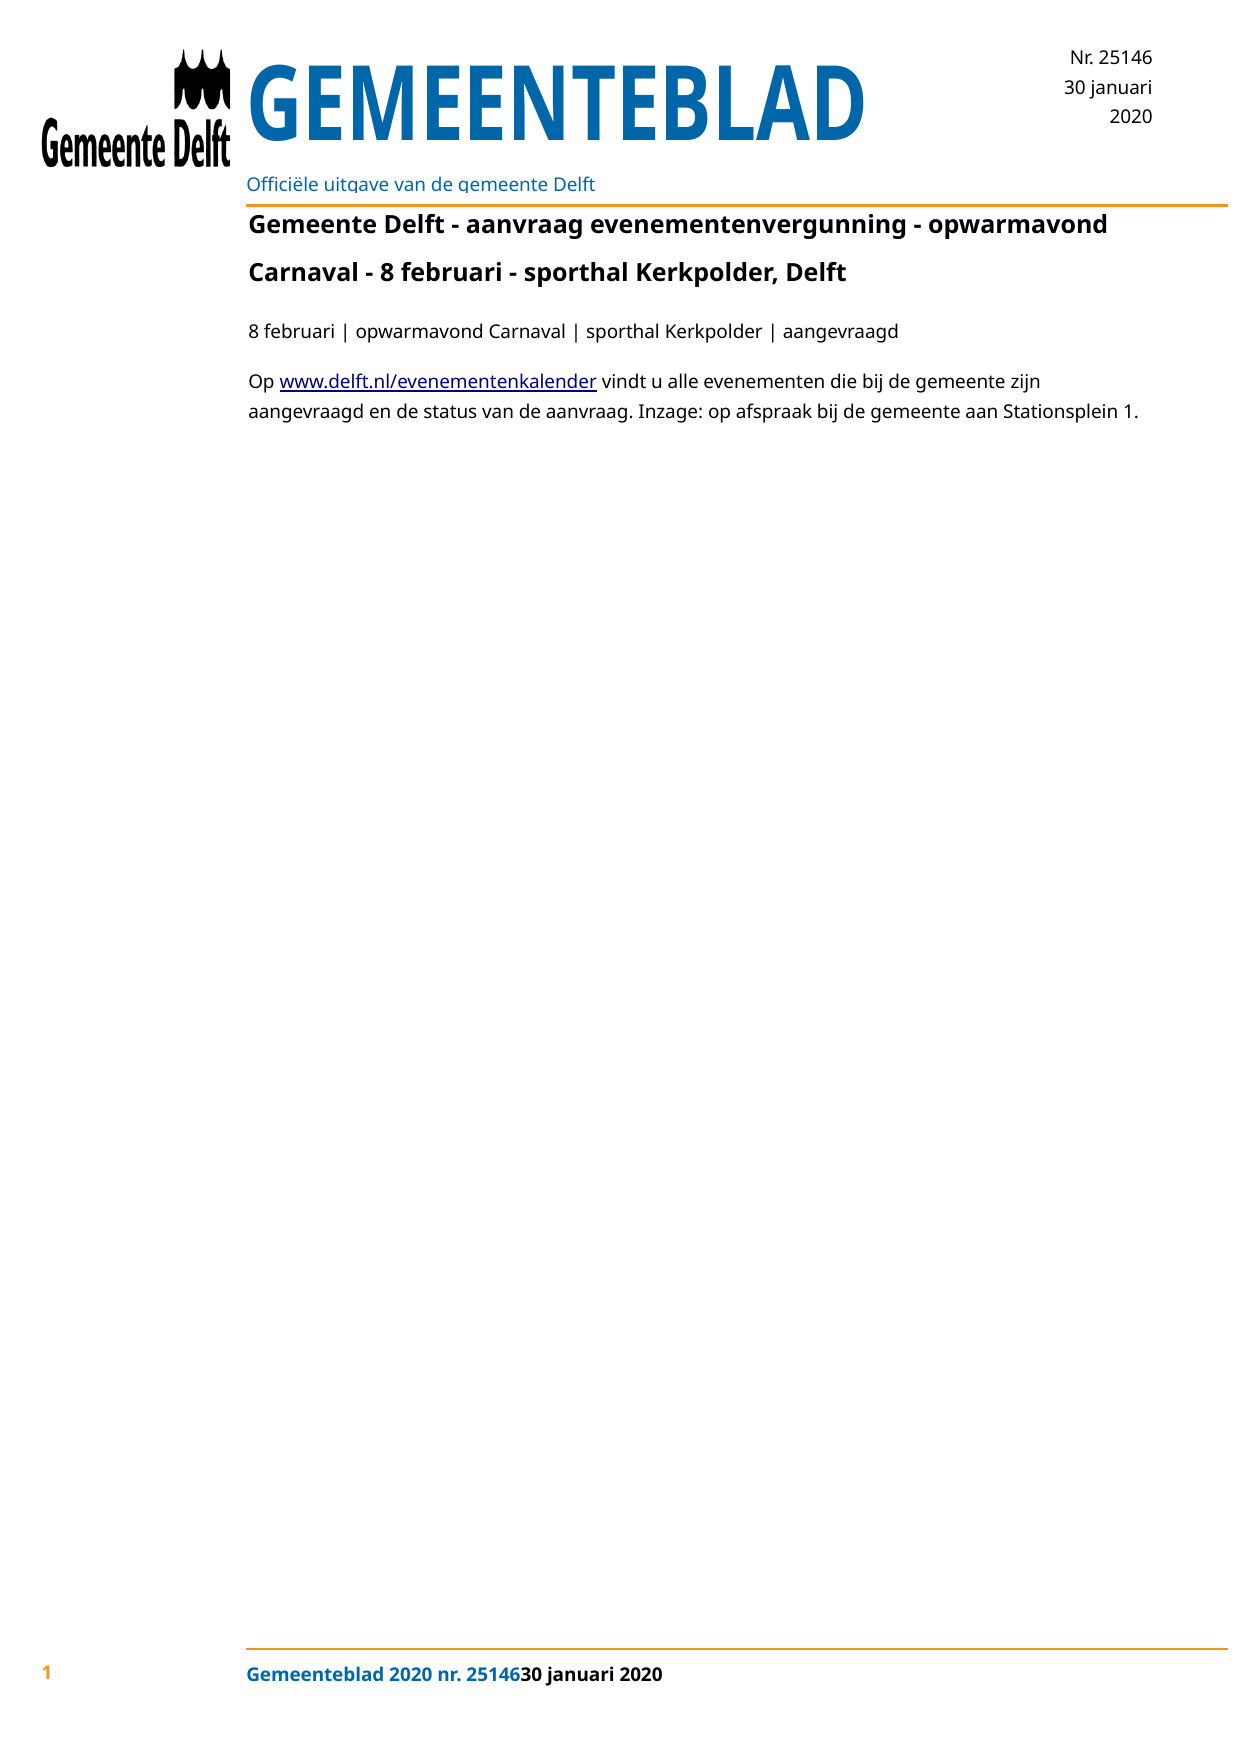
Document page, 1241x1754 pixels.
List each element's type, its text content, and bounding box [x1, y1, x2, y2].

text Op www.delft.nl/evenementenkalender vindt u alle evenementen die bij de gemeente zijn aangevraagd en de status van de aanvraag. Inzage: op afspraak bij de gemeente aan Stationsplein 1. [248, 368, 1152, 424]
picture [41, 47, 231, 172]
text Gemeente Delft - aanvraag evenementenvergunning - opwarmavond Carnaval - 8 februari - sporthal Kerkpolder, Delft [248, 207, 1152, 288]
text 8 februari | opwarmavond Carnaval | sporthal Kerkpolder | aangevraagd [248, 318, 1152, 344]
